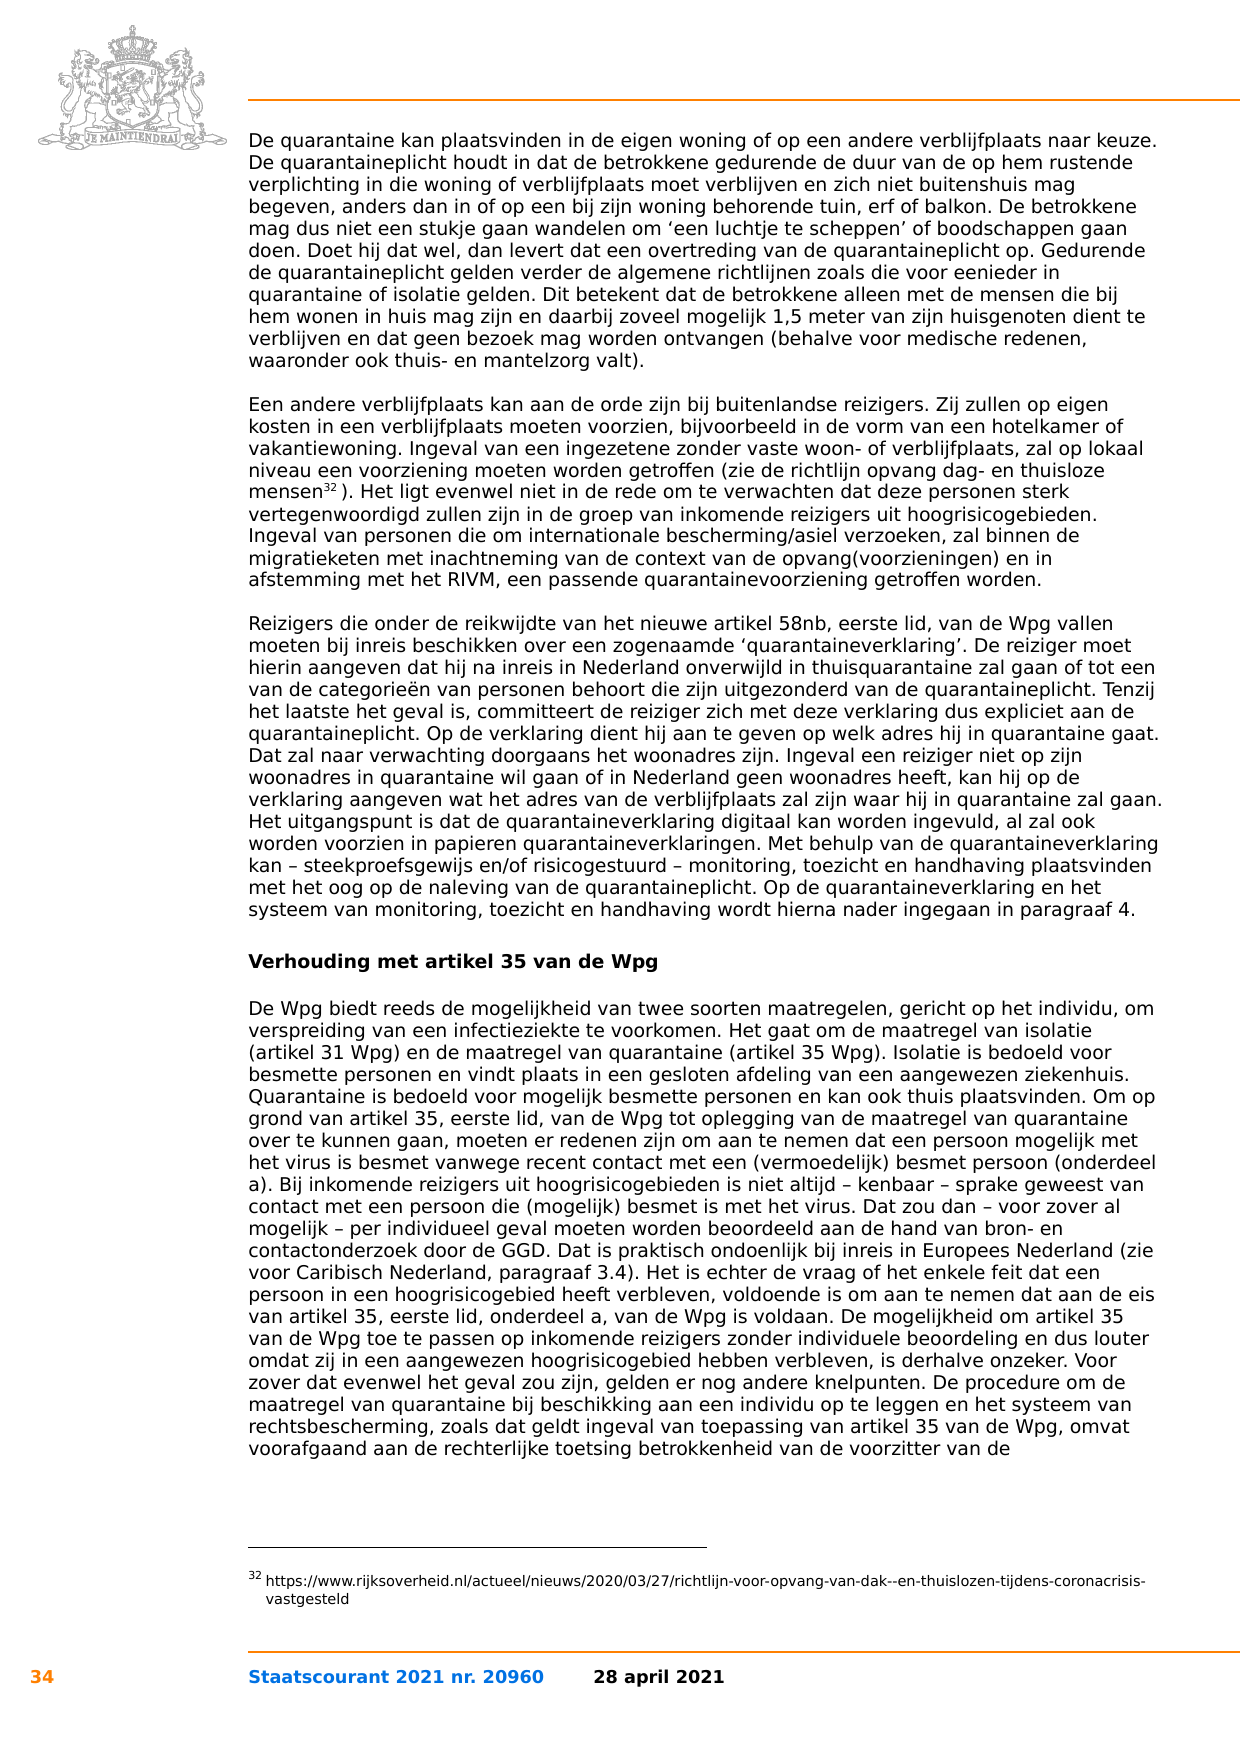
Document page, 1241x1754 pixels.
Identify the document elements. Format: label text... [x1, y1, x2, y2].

text Een andere verblijfplaats kan aan de orde zijn bij buitenlandse reizigers. Zij zullen op eigen kosten in een verblijfplaats moeten voorzien, bijvoorbeeld in de vorm van een hotelkamer of vakantiewoning. Ingeval van een ingezetene zonder vaste woon- of verblijfplaats, zal op lokaal niveau een voorziening moeten worden getroffen (zie de richtlijn opvang dag- en thuisloze mensen). Het ligt evenwel niet in de rede om te verwachten dat deze personen sterk vertegenwoordigd zullen zijn in de groep van inkomende reizigers uit hoogrisicogebieden. Ingeval van personen die om internationale bescherming/asiel verzoeken, zal binnen de migratieketen met inachtneming van de context van de opvang(voorzieningen) en in afstemming met het RIVM, een passende quarantainevoorziening getroffen worden. [248, 393, 1163, 591]
text De Wpg biedt reeds de mogelijkheid van twee soorten maatregelen, gericht op het individu, om verspreiding van een infectieziekte te voorkomen. Het gaat om de maatregel van isolatie (artikel 31 Wpg) en de maatregel van quarantaine (artikel 35 Wpg). Isolatie is bedoeld voor besmette personen en vindt plaats in een gesloten afdeling van een aangewezen ziekenhuis. Quarantaine is bedoeld voor mogelijk besmette personen en kan ook thuis plaatsvinden. Om op grond van artikel 35, eerste lid, van de Wpg tot oplegging van de maatregel van quarantaine over te kunnen gaan, moeten er redenen zijn om aan te nemen dat een persoon mogelijk met het virus is besmet vanwege recent contact met een (vermoedelijk) besmet persoon (onderdeel a). Bij inkomende reizigers uit hoogrisicogebieden is niet altijd – kenbaar – sprake geweest van contact met een persoon die (mogelijk) besmet is met het virus. Dat zou dan – voor zover al mogelijk – per individueel geval moeten worden beoordeeld aan de hand van bron- en contactonderzoek door de GGD. Dat is praktisch ondoenlijk bij inreis in Europees Nederland (zie voor Caribisch Nederland, paragraaf 3.4). Het is echter de vraag of het enkele feit dat een persoon in een hoogrisicogebied heeft verbleven, voldoende is om aan te nemen dat aan de eis van artikel 35, eerste lid, onderdeel a, van de Wpg is voldaan. De mogelijkheid om artikel 35 van de Wpg toe te passen op inkomende reizigers zonder individuele beoordeling en dus louter omdat zij in een aangewezen hoogrisicogebied hebben verbleven, is derhalve onzeker. Voor zover dat evenwel het geval zou zijn, gelden er nog andere knelpunten. De procedure om de maatregel van quarantaine bij beschikking aan een individu op te leggen en het systeem van rechtsbescherming, zoals dat geldt ingeval van toepassing van artikel 35 van de Wpg, omvat voorafgaand aan de rechterlijke toetsing betrokkenheid van de voorzitter van de [248, 998, 1163, 1459]
subtitle Verhouding met artikel 35 van de Wpg [248, 951, 1163, 973]
text De quarantaine kan plaatsvinden in de eigen woning of op een andere verblijfplaats naar keuze. De quarantaineplicht houdt in dat de betrokkene gedurende de duur van de op hem rustende verplichting in die woning of verblijfplaats moet verblijven en zich niet buitenshuis mag begeven, anders dan in of op een bij zijn woning behorende tuin, erf of balkon. De betrokkene mag dus niet een stukje gaan wandelen om ‘een luchtje te scheppen’ of boodschappen gaan doen. Doet hij dat wel, dan levert dat een overtreding van de quarantaineplicht op. Gedurende de quarantaineplicht gelden verder de algemene richtlijnen zoals die voor eenieder in quarantaine of isolatie gelden. Dit betekent dat de betrokkene alleen met de mensen die bij hem wonen in huis mag zijn en daarbij zoveel mogelijk 1,5 meter van zijn huisgenoten dient te verblijven en dat geen bezoek mag worden ontvangen (behalve voor medische redenen, waaronder ook thuis- en mantelzorg valt). [248, 130, 1163, 372]
picture [38, 25, 227, 150]
text Reizigers die onder de reikwijdte van het nieuwe artikel 58nb, eerste lid, van de Wpg vallen moeten bij inreis beschikken over een zogenaamde ‘quarantaineverklaring’. De reiziger moet hierin aangeven dat hij na inreis in Nederland onverwijld in thuisquarantaine zal gaan of tot een van de categorieën van personen behoort die zijn uitgezonderd van de quarantaineplicht. Tenzij het laatste het geval is, committeert de reiziger zich met deze verklaring dus expliciet aan de quarantaineplicht. Op de verklaring dient hij aan te geven op welk adres hij in quarantaine gaat. Dat zal naar verwachting doorgaans het woonadres zijn. Ingeval een reiziger niet op zijn woonadres in quarantaine wil gaan of in Nederland geen woonadres heeft, kan hij op de verklaring aangeven wat het adres van de verblijfplaats zal zijn waar hij in quarantaine zal gaan. Het uitgangspunt is dat de quarantaineverklaring digitaal kan worden ingevuld, al zal ook worden voorzien in papieren quarantaineverklaringen. Met behulp van de quarantaineverklaring kan – steekproefsgewijs en/of risicogestuurd – monitoring, toezicht en handhaving plaatsvinden met het oog op de naleving van de quarantaineplicht. Op de quarantaineverklaring en het systeem van monitoring, toezicht en handhaving wordt hierna nader ingegaan in paragraaf 4. [248, 613, 1163, 921]
text https://www.rijksoverheid.nl/actueel/nieuws/2020/03/27/richtlijn-voor-opvang-van-dak--en-thuislozen-tijdens-coronacrisis-vastgesteld [248, 1569, 1163, 1608]
